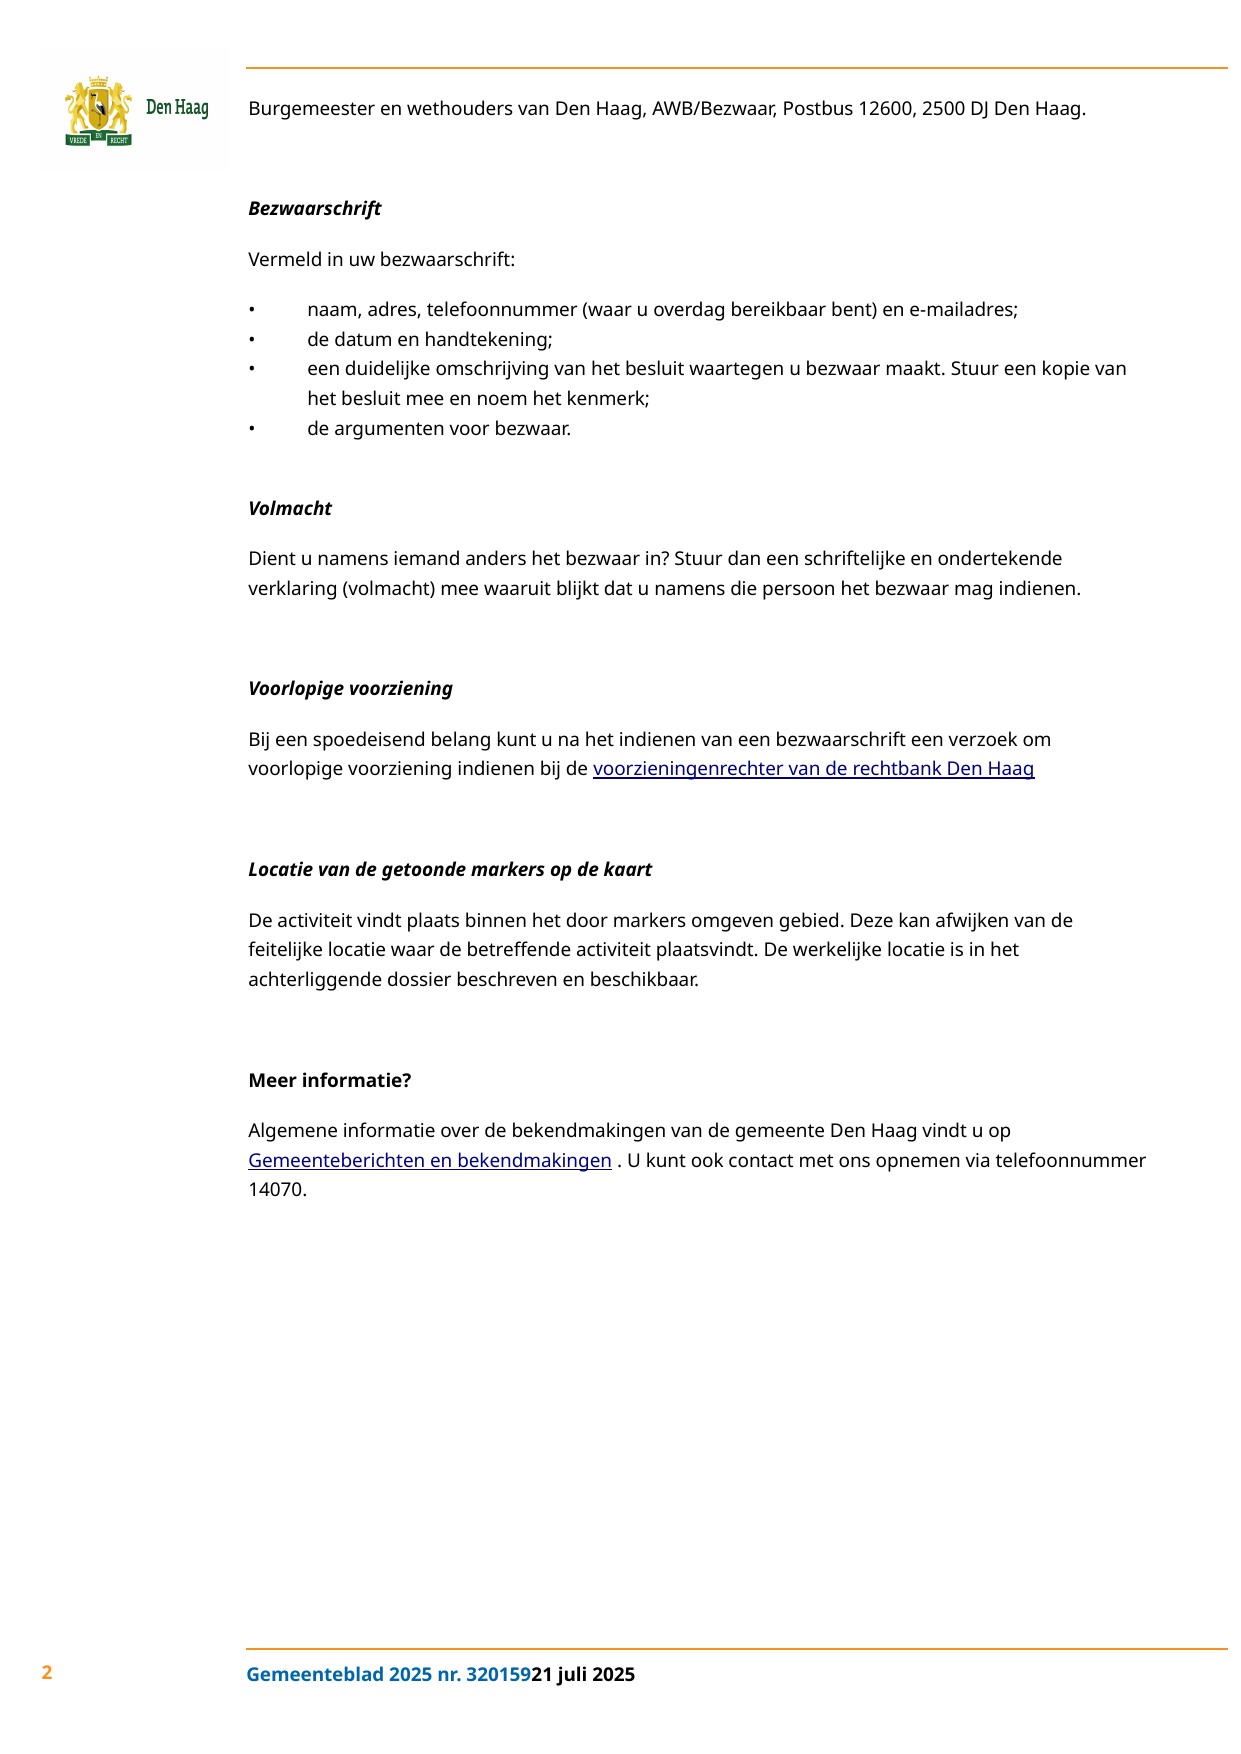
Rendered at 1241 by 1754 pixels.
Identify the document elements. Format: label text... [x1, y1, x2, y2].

picture [41, 47, 231, 172]
list de argumenten voor bezwaar. [248, 415, 1152, 441]
text Locatie van de getoonde markers op de kaart [248, 856, 1152, 882]
list de datum en handtekening; [248, 326, 1152, 352]
text Vermeld in uw bezwaarschrift: [248, 246, 1152, 272]
text Burgemeester en wethouders van Den Haag, AWB/Bezwaar, Postbus 12600, 2500 DJ Den Haag. [248, 95, 1152, 121]
text Meer informatie? [248, 1067, 1152, 1093]
text Dient u namens iemand anders het bezwaar in? Stuur dan een schriftelijke en ondertekende verklaring (volmacht) mee waaruit blijkt dat u namens die persoon het bezwaar mag indienen. [248, 545, 1152, 601]
list naam, adres, telefoonnummer (waar u overdag bereikbaar bent) en e-mailadres; [248, 296, 1152, 322]
text Bij een spoedeisend belang kunt u na het indienen van een bezwaarschrift een verzoek om voorlopige voorziening indienen bij de voorzieningenrechter van de rechtbank Den Haag [248, 726, 1152, 781]
text Bezwaarschrift [248, 196, 1152, 221]
text Voorlopige voorziening [248, 676, 1152, 701]
text Volmacht [248, 495, 1152, 521]
text De activiteit vindt plaats binnen het door markers omgeven gebied. Deze kan afwijken van de feitelijke locatie waar de betreffende activiteit plaatsvindt. De werkelijke locatie is in het achterliggende dossier beschreven en beschikbaar. [248, 907, 1152, 992]
list een duidelijke omschrijving van het besluit waartegen u bezwaar maakt. Stuur een kopie van het besluit mee en noem het kenmerk; [248, 356, 1152, 411]
text Algemene informatie over de bekendmakingen van de gemeente Den Haag vindt u op Gemeenteberichten en bekendmakingen . U kunt ook contact met ons opnemen via telefoonnummer 14070. [248, 1117, 1152, 1202]
